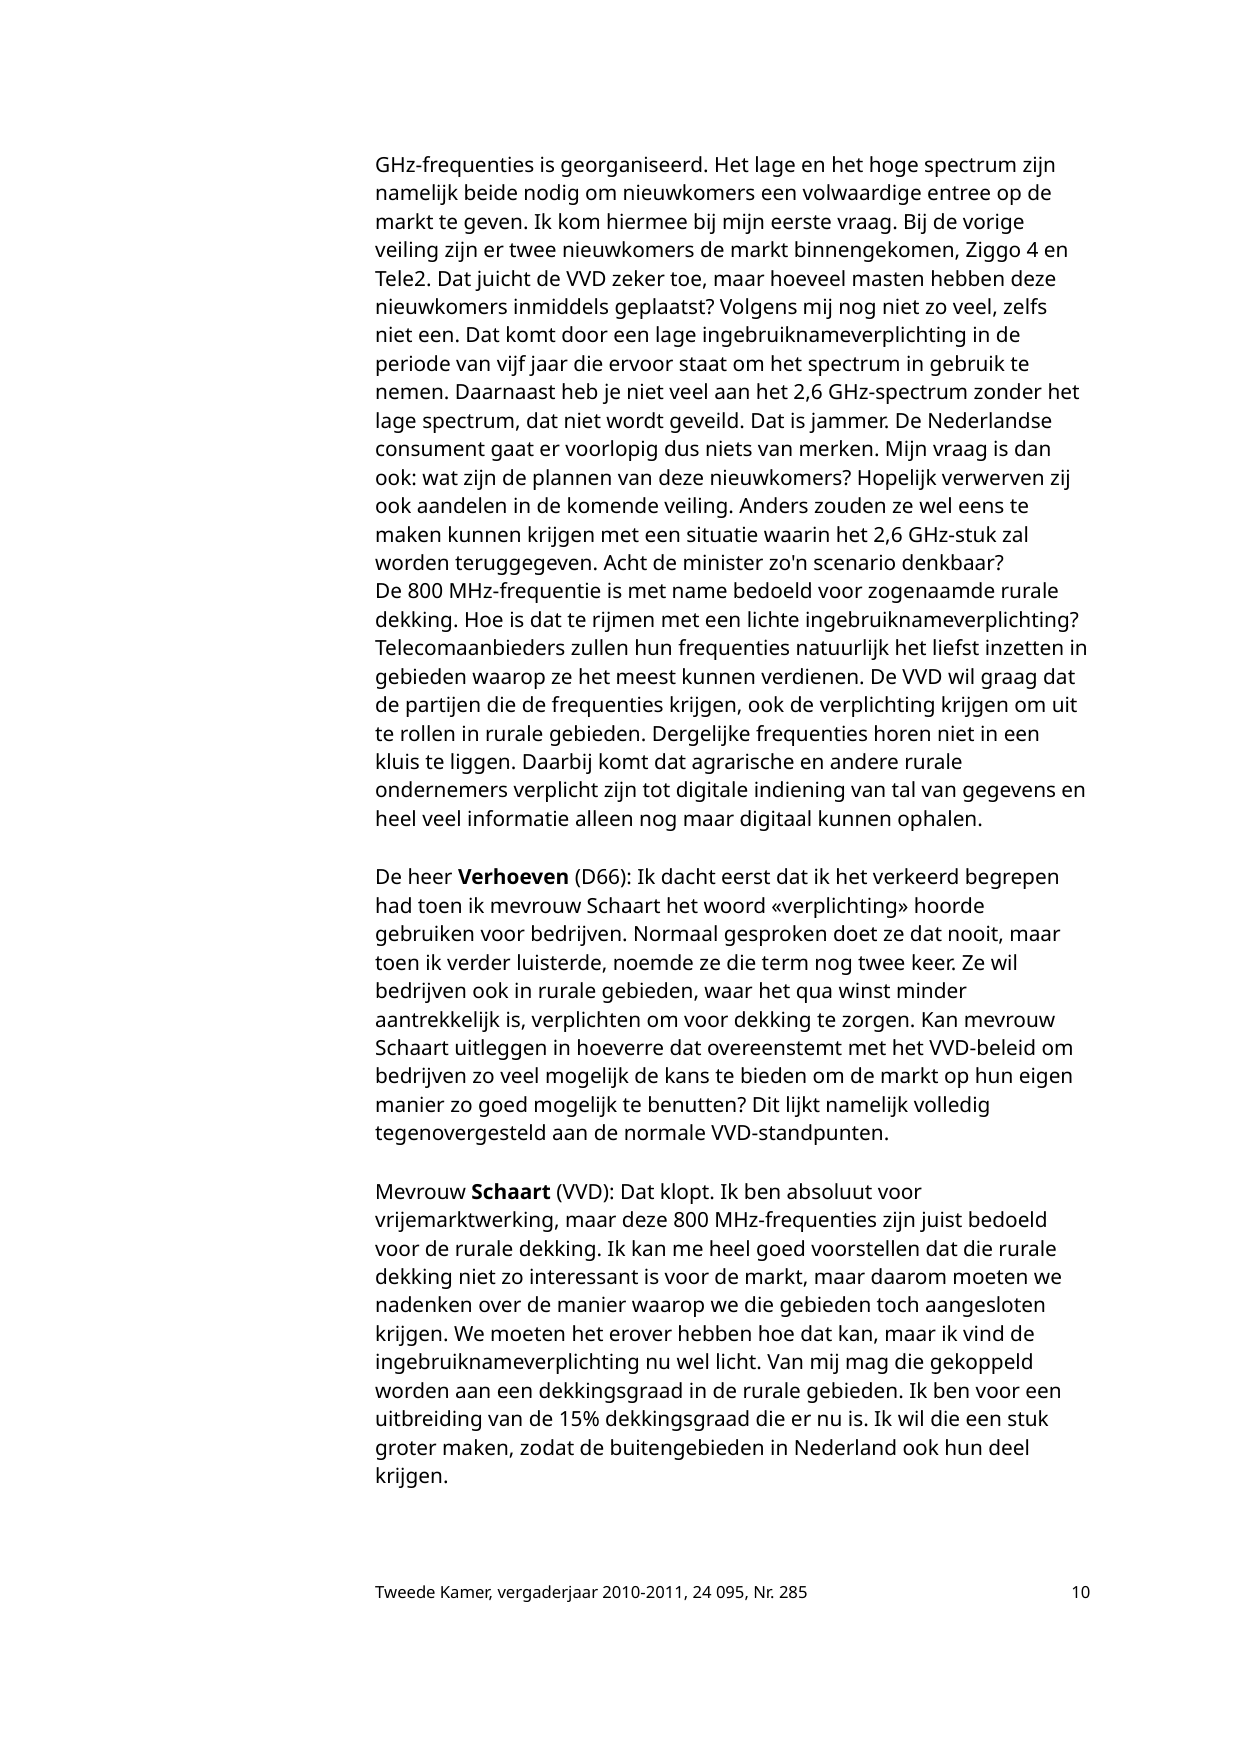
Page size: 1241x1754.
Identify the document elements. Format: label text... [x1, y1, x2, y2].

text Mevrouw Schaart (VVD): Dat klopt. Ik ben absoluut voor vrijemarktwerking, maar deze 800 MHz-frequenties zijn juist bedoeld voor de rurale dekking. Ik kan me heel goed voorstellen dat die rurale dekking niet zo interessant is voor de markt, maar daarom moeten we nadenken over de manier waarop we die gebieden toch aangesloten krijgen. We moeten het erover hebben hoe dat kan, maar ik vind de ingebruiknameverplichting nu wel licht. Van mij mag die gekoppeld worden aan een dekkingsgraad in de rurale gebieden. Ik ben voor een uitbreiding van de 15% dekkingsgraad die er nu is. Ik wil die een stuk groter maken, zodat de buitengebieden in Nederland ook hun deel krijgen. [375, 1177, 1090, 1490]
text GHz-frequenties is georganiseerd. Het lage en het hoge spectrum zijn namelijk beide nodig om nieuwkomers een volwaardige entree op de markt te geven. Ik kom hiermee bij mijn eerste vraag. Bij de vorige veiling zijn er twee nieuwkomers de markt binnengekomen, Ziggo 4 en Tele2. Dat juicht de VVD zeker toe, maar hoeveel masten hebben deze nieuwkomers inmiddels geplaatst? Volgens mij nog niet zo veel, zelfs niet een. Dat komt door een lage ingebruiknameverplichting in de periode van vijf jaar die ervoor staat om het spectrum in gebruik te nemen. Daarnaast heb je niet veel aan het 2,6 GHz-spectrum zonder het lage spectrum, dat niet wordt geveild. Dat is jammer. De Nederlandse consument gaat er voorlopig dus niets van merken. Mijn vraag is dan ook: wat zijn de plannen van deze nieuwkomers? Hopelijk verwerven zij ook aandelen in de komende veiling. Anders zouden ze wel eens te maken kunnen krijgen met een situatie waarin het 2,6 GHz-stuk zal worden teruggegeven. Acht de minister zo'n scenario denkbaar? [375, 150, 1090, 577]
text De heer Verhoeven (D66): Ik dacht eerst dat ik het verkeerd begrepen had toen ik mevrouw Schaart het woord «verplichting» hoorde gebruiken voor bedrijven. Normaal gesproken doet ze dat nooit, maar toen ik verder luisterde, noemde ze die term nog twee keer. Ze wil bedrijven ook in rurale gebieden, waar het qua winst minder aantrekkelijk is, verplichten om voor dekking te zorgen. Kan mevrouw Schaart uitleggen in hoeverre dat overeenstemt met het VVD-beleid om bedrijven zo veel mogelijk de kans te bieden om de markt op hun eigen manier zo goed mogelijk te benutten? Dit lijkt namelijk volledig tegenovergesteld aan de normale VVD-standpunten. [375, 862, 1090, 1147]
text De 800 MHz-frequentie is met name bedoeld voor zogenaamde rurale dekking. Hoe is dat te rijmen met een lichte ingebruiknameverplichting? Telecomaanbieders zullen hun frequenties natuurlijk het liefst inzetten in gebieden waarop ze het meest kunnen verdienen. De VVD wil graag dat de partijen die de frequenties krijgen, ook de verplichting krijgen om uit te rollen in rurale gebieden. Dergelijke frequenties horen niet in een kluis te liggen. Daarbij komt dat agrarische en andere rurale ondernemers verplicht zijn tot digitale indiening van tal van gegevens en heel veel informatie alleen nog maar digitaal kunnen ophalen. [375, 577, 1090, 832]
